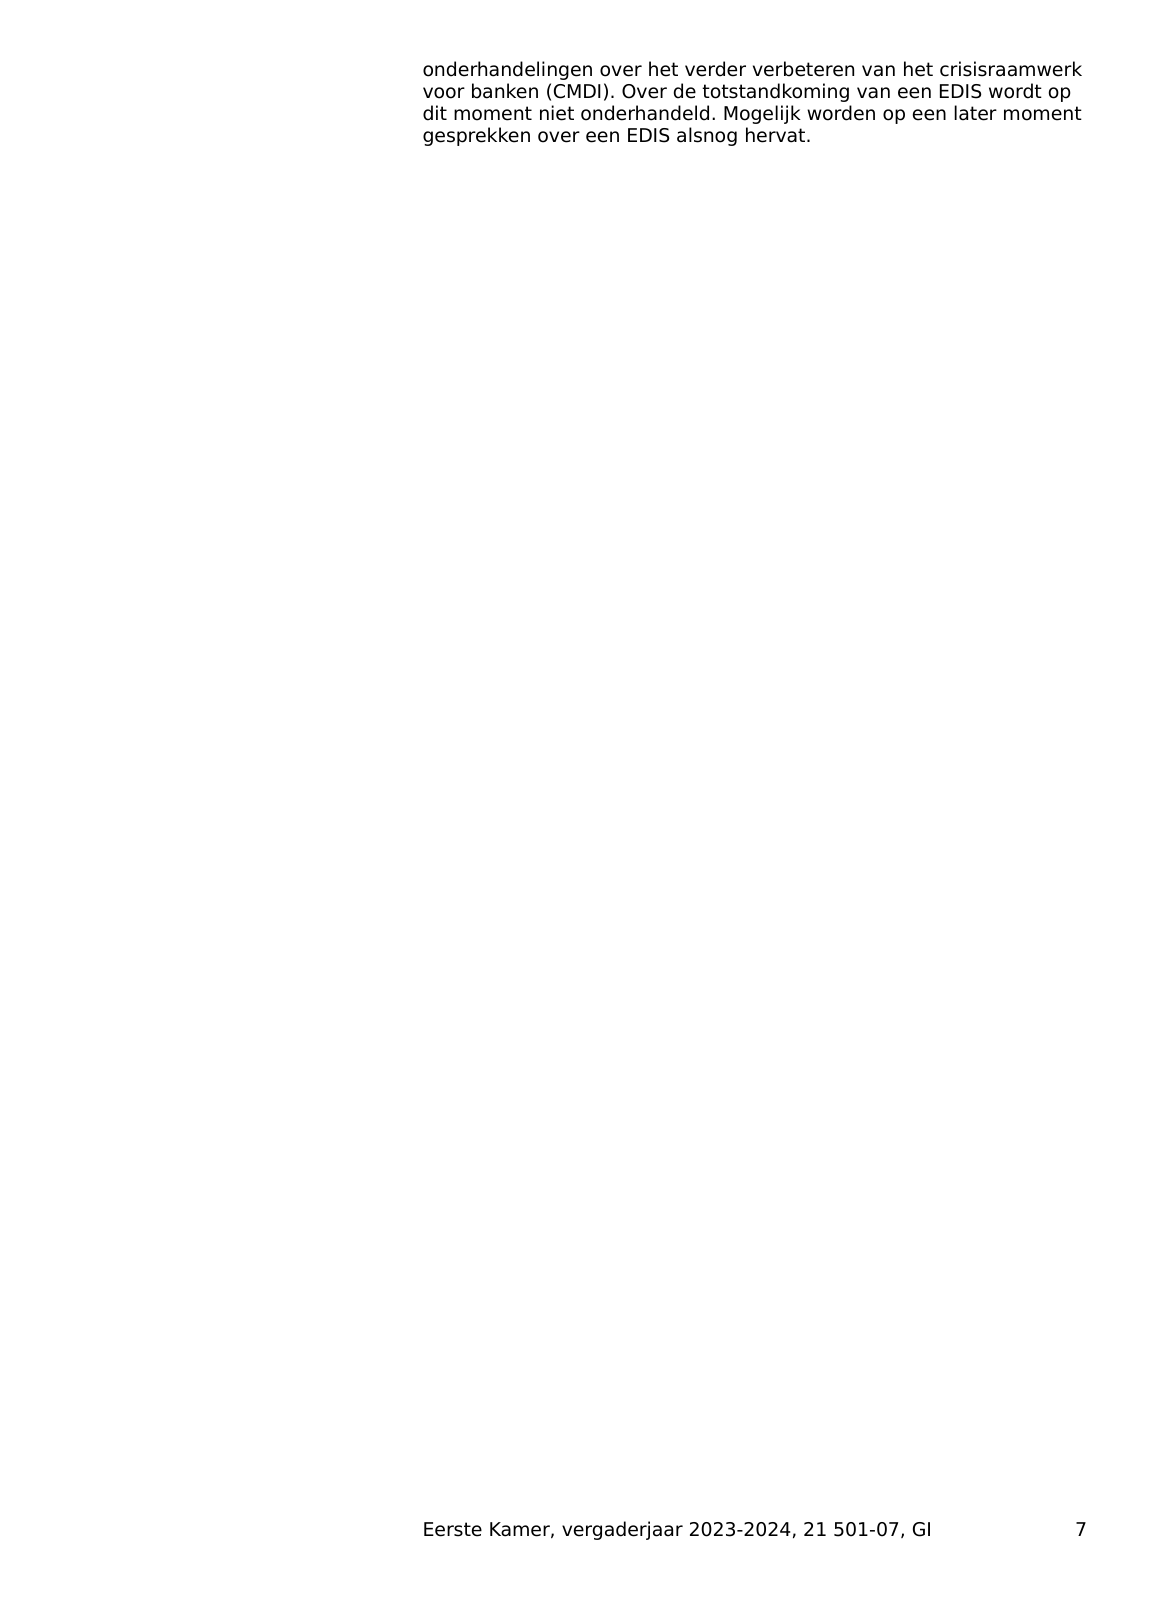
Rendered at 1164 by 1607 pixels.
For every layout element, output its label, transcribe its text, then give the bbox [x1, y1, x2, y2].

text onderhandelingen over het verder verbeteren van het crisisraamwerk voor banken (CMDI). Over de totstandkoming van een EDIS wordt op dit moment niet onderhandeld. Mogelijk worden op een later moment gesprekken over een EDIS alsnog hervat. [422, 59, 1087, 147]
